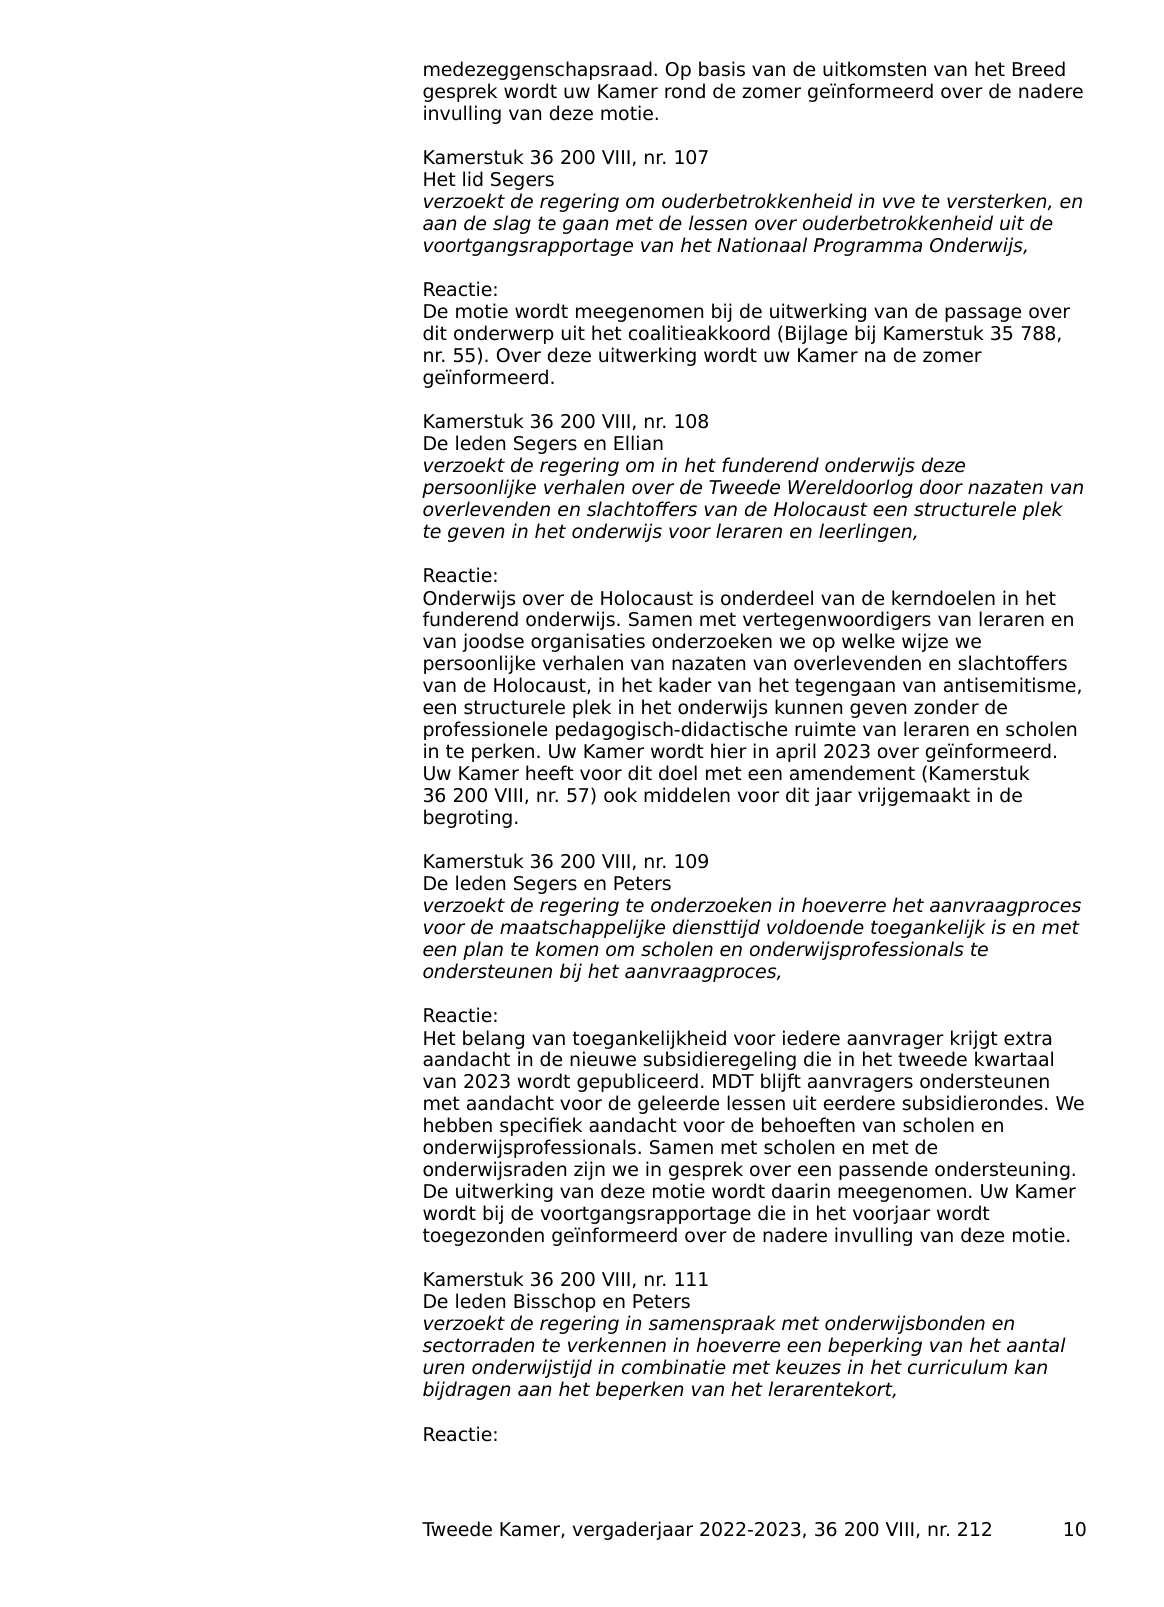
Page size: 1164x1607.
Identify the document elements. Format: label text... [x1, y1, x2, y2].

text verzoekt de regering om ouderbetrokkenheid in vve te versterken, en aan de slag te gaan met de lessen over ouderbetrokkenheid uit de voortgangsrapportage van het Nationaal Programma Onderwijs, [422, 191, 1087, 257]
text Onderwijs over de Holocaust is onderdeel van de kerndoelen in het funderend onderwijs. Samen met vertegenwoordigers van leraren en van joodse organisaties onderzoeken we op welke wijze we persoonlijke verhalen van nazaten van overlevenden en slachtoffers van de Holocaust, in het kader van het tegengaan van antisemitisme, een structurele plek in het onderwijs kunnen geven zonder de professionele pedagogisch-didactische ruimte van leraren en scholen in te perken. Uw Kamer wordt hier in april 2023 over geïnformeerd. Uw Kamer heeft voor dit doel met een amendement (Kamerstuk 36 200 VIII, nr. 57) ook middelen voor dit jaar vrijgemaakt in de begroting. [422, 587, 1087, 829]
text De leden Segers en Peters [422, 873, 1087, 895]
text De motie wordt meegenomen bij de uitwerking van de passage over dit onderwerp uit het coalitieakkoord (Bijlage bij Kamerstuk 35 788, nr. 55). Over deze uitwerking wordt uw Kamer na de zomer geïnformeerd. [422, 301, 1087, 389]
text Het lid Segers [422, 169, 1087, 191]
text De leden Segers en Ellian [422, 433, 1087, 455]
text Het belang van toegankelijkheid voor iedere aanvrager krijgt extra aandacht in de nieuwe subsidieregeling die in het tweede kwartaal van 2023 wordt gepubliceerd. MDT blijft aanvragers ondersteunen met aandacht voor de geleerde lessen uit eerdere subsidierondes. We hebben specifiek aandacht voor de behoeften van scholen en onderwijsprofessionals. Samen met scholen en met de onderwijsraden zijn we in gesprek over een passende ondersteuning. De uitwerking van deze motie wordt daarin meegenomen. Uw Kamer wordt bij de voortgangsrapportage die in het voorjaar wordt toegezonden geïnformeerd over de nadere invulling van deze motie. [422, 1027, 1087, 1247]
text Reactie: [422, 279, 1087, 301]
text Reactie: [422, 1005, 1087, 1027]
text verzoekt de regering in samenspraak met onderwijsbonden en sectorraden te verkennen in hoeverre een beperking van het aantal uren onderwijstijd in combinatie met keuzes in het curriculum kan bijdragen aan het beperken van het lerarentekort, [422, 1313, 1087, 1401]
text medezeggenschapsraad. Op basis van de uitkomsten van het Breed gesprek wordt uw Kamer rond de zomer geïnformeerd over de nadere invulling van deze motie. [422, 59, 1087, 125]
text Kamerstuk 36 200 VIII, nr. 109 [422, 851, 1087, 873]
text Kamerstuk 36 200 VIII, nr. 108 [422, 411, 1087, 433]
text verzoekt de regering om in het funderend onderwijs deze persoonlijke verhalen over de Tweede Wereldoorlog door nazaten van overlevenden en slachtoffers van de Holocaust een structurele plek te geven in het onderwijs voor leraren en leerlingen, [422, 455, 1087, 543]
text Reactie: [422, 565, 1087, 587]
text verzoekt de regering te onderzoeken in hoeverre het aanvraagproces voor de maatschappelijke diensttijd voldoende toegankelijk is en met een plan te komen om scholen en onderwijsprofessionals te ondersteunen bij het aanvraagproces, [422, 895, 1087, 983]
text Kamerstuk 36 200 VIII, nr. 107 [422, 147, 1087, 169]
text Reactie: [422, 1423, 1087, 1445]
text Kamerstuk 36 200 VIII, nr. 111 [422, 1269, 1087, 1291]
text De leden Bisschop en Peters [422, 1291, 1087, 1313]
